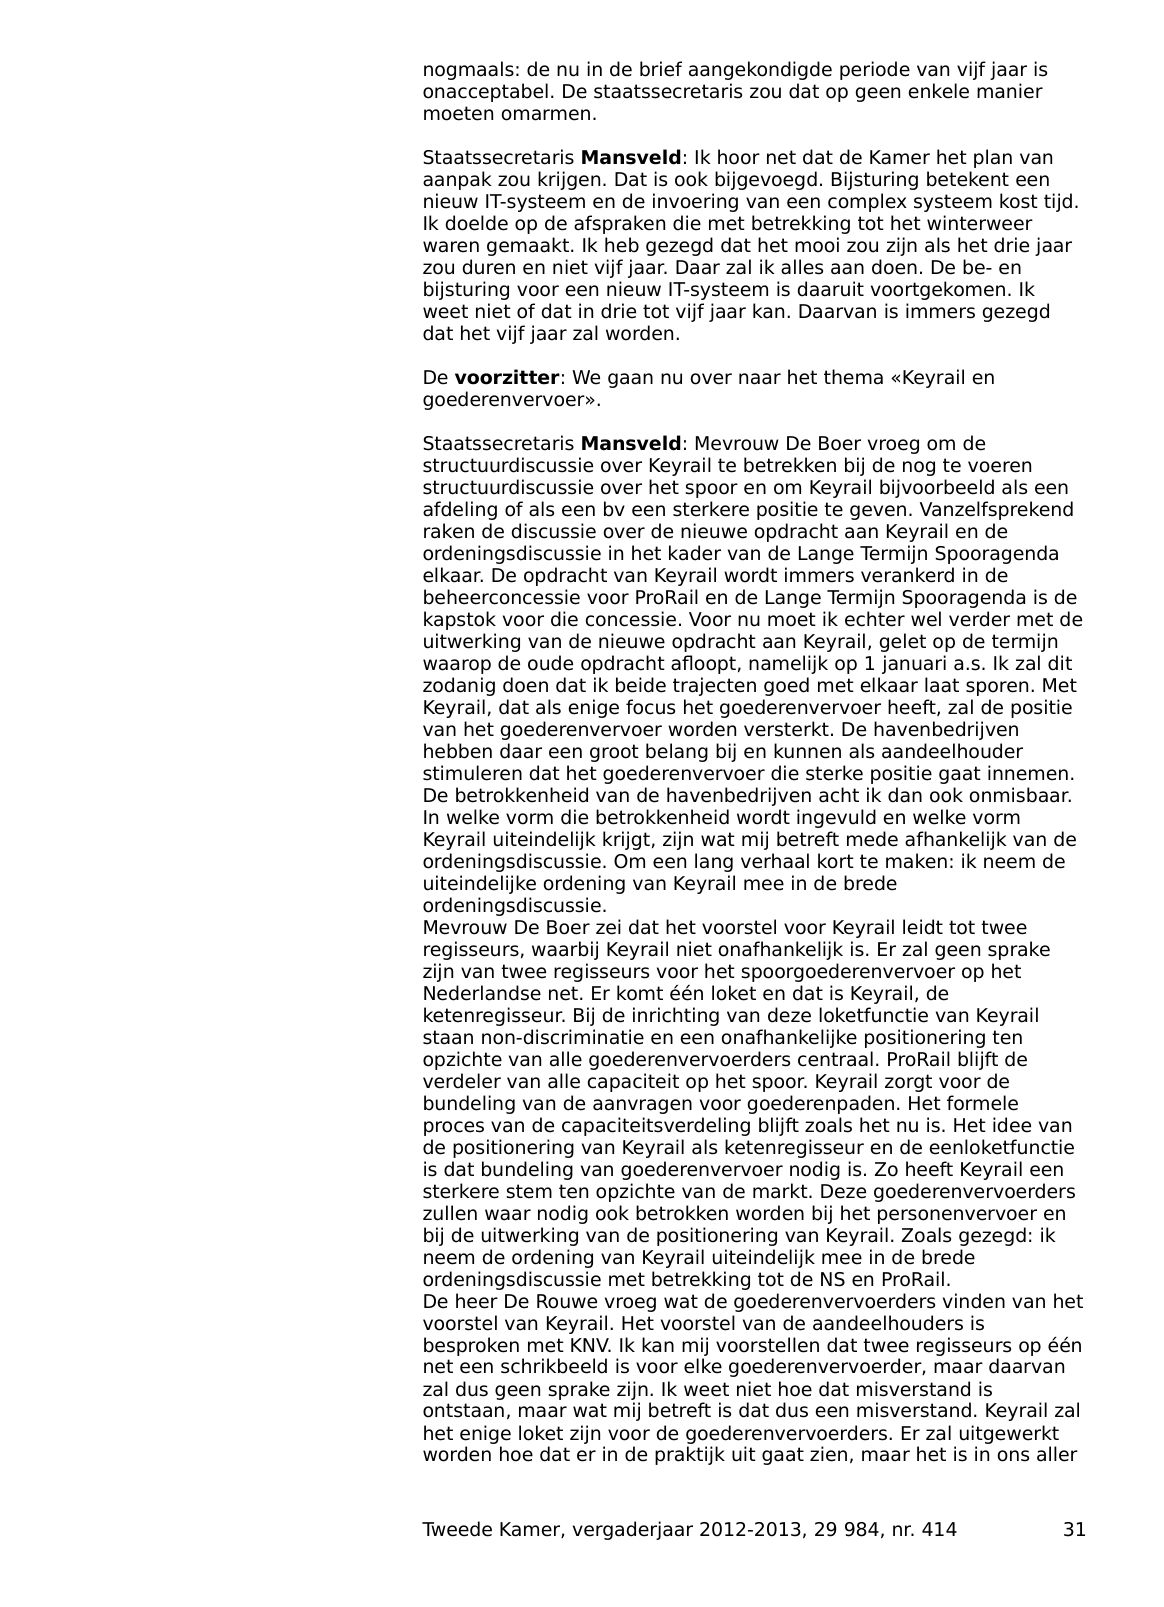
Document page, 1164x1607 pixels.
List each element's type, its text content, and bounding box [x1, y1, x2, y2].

text De voorzitter: We gaan nu over naar het thema «Keyrail en goederenvervoer». [422, 367, 1087, 411]
text nogmaals: de nu in de brief aangekondigde periode van vijf jaar is onacceptabel. De staatssecretaris zou dat op geen enkele manier moeten omarmen. [422, 59, 1087, 125]
text Mevrouw De Boer zei dat het voorstel voor Keyrail leidt tot twee regisseurs, waarbij Keyrail niet onafhankelijk is. Er zal geen sprake zijn van twee regisseurs voor het spoorgoederenvervoer op het Nederlandse net. Er komt één loket en dat is Keyrail, de ketenregisseur. Bij de inrichting van deze loketfunctie van Keyrail staan non-discriminatie en een onafhankelijke positionering ten opzichte van alle goederenvervoerders centraal. ProRail blijft de verdeler van alle capaciteit op het spoor. Keyrail zorgt voor de bundeling van de aanvragen voor goederenpaden. Het formele proces van de capaciteitsverdeling blijft zoals het nu is. Het idee van de positionering van Keyrail als ketenregisseur en de eenloketfunctie is dat bundeling van goederenvervoer nodig is. Zo heeft Keyrail een sterkere stem ten opzichte van de markt. Deze goederenvervoerders zullen waar nodig ook betrokken worden bij het personenvervoer en bij de uitwerking van de positionering van Keyrail. Zoals gezegd: ik neem de ordening van Keyrail uiteindelijk mee in de brede ordeningsdiscussie met betrekking tot de NS en ProRail. [422, 917, 1087, 1291]
text Staatssecretaris Mansveld: Mevrouw De Boer vroeg om de structuurdiscussie over Keyrail te betrekken bij de nog te voeren structuurdiscussie over het spoor en om Keyrail bijvoorbeeld als een afdeling of als een bv een sterkere positie te geven. Vanzelfsprekend raken de discussie over de nieuwe opdracht aan Keyrail en de ordeningsdiscussie in het kader van de Lange Termijn Spooragenda elkaar. De opdracht van Keyrail wordt immers verankerd in de beheerconcessie voor ProRail en de Lange Termijn Spooragenda is de kapstok voor die concessie. Voor nu moet ik echter wel verder met de uitwerking van de nieuwe opdracht aan Keyrail, gelet op de termijn waarop de oude opdracht afloopt, namelijk op 1 januari a.s. Ik zal dit zodanig doen dat ik beide trajecten goed met elkaar laat sporen. Met Keyrail, dat als enige focus het goederenvervoer heeft, zal de positie van het goederenvervoer worden versterkt. De havenbedrijven hebben daar een groot belang bij en kunnen als aandeelhouder stimuleren dat het goederenvervoer die sterke positie gaat innemen. De betrokkenheid van de havenbedrijven acht ik dan ook onmisbaar. In welke vorm die betrokkenheid wordt ingevuld en welke vorm Keyrail uiteindelijk krijgt, zijn wat mij betreft mede afhankelijk van de ordeningsdiscussie. Om een lang verhaal kort te maken: ik neem de uiteindelijke ordening van Keyrail mee in de brede ordeningsdiscussie. [422, 433, 1087, 917]
text Staatssecretaris Mansveld: Ik hoor net dat de Kamer het plan van aanpak zou krijgen. Dat is ook bijgevoegd. Bijsturing betekent een nieuw IT-systeem en de invoering van een complex systeem kost tijd. Ik doelde op de afspraken die met betrekking tot het winterweer waren gemaakt. Ik heb gezegd dat het mooi zou zijn als het drie jaar zou duren en niet vijf jaar. Daar zal ik alles aan doen. De be- en bijsturing voor een nieuw IT-systeem is daaruit voortgekomen. Ik weet niet of dat in drie tot vijf jaar kan. Daarvan is immers gezegd dat het vijf jaar zal worden. [422, 147, 1087, 345]
text De heer De Rouwe vroeg wat de goederenvervoerders vinden van het voorstel van Keyrail. Het voorstel van de aandeelhouders is besproken met KNV. Ik kan mij voorstellen dat twee regisseurs op één net een schrikbeeld is voor elke goederenvervoerder, maar daarvan zal dus geen sprake zijn. Ik weet niet hoe dat misverstand is ontstaan, maar wat mij betreft is dat dus een misverstand. Keyrail zal het enige loket zijn voor de goederenvervoerders. Er zal uitgewerkt worden hoe dat er in de praktijk uit gaat zien, maar het is in ons aller [422, 1291, 1087, 1466]
